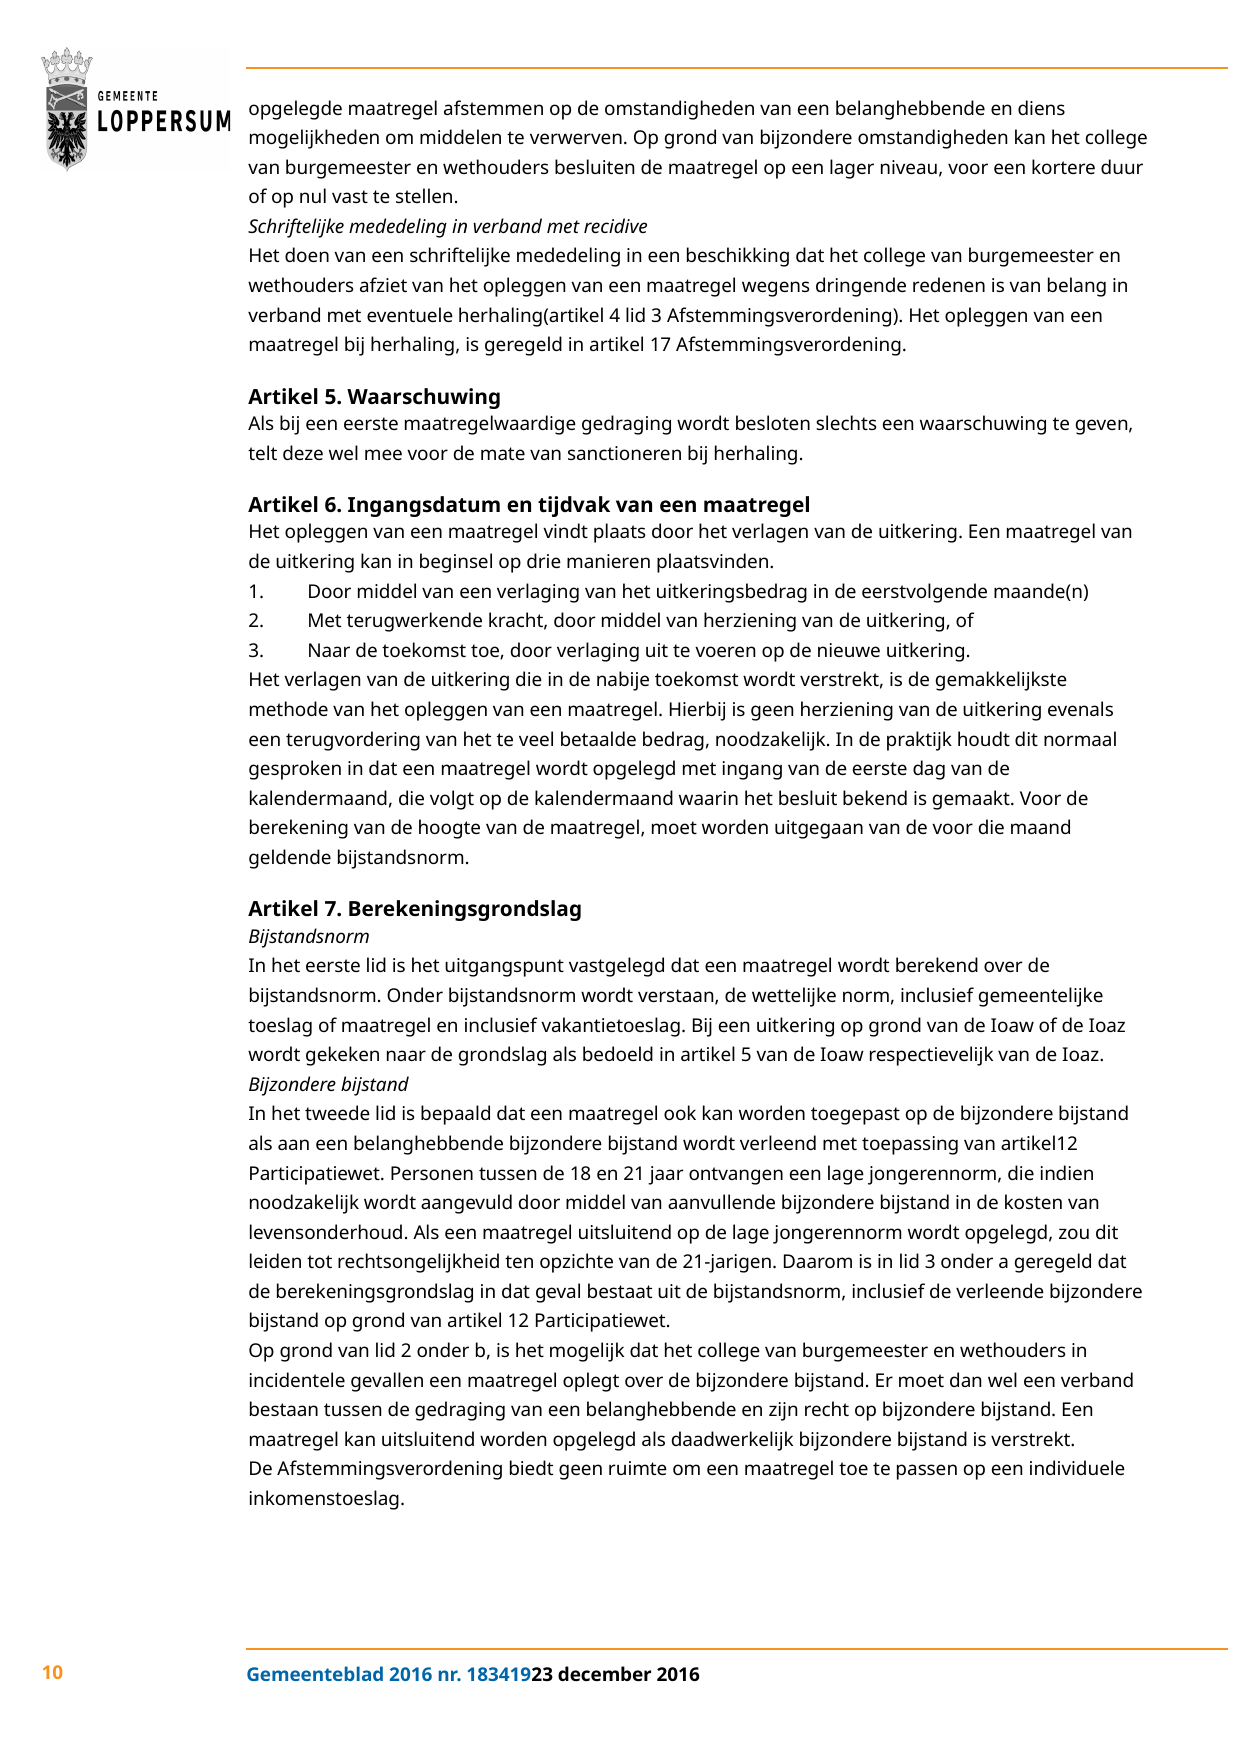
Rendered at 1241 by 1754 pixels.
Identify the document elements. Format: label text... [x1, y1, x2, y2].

list Door middel van een verlaging van het uitkeringsbedrag in de eerstvolgende maande(n) [248, 578, 1152, 604]
text In het eerste lid is het uitgangspunt vastgelegd dat een maatregel wordt berekend over de bijstandsnorm. Onder bijstandsnorm wordt verstaan, de wettelijke norm, inclusief gemeentelijke toeslag of maatregel en inclusief vakantietoeslag. Bij een uitkering op grond van de Ioaw of de Ioaz wordt gekeken naar de grondslag als bedoeld in artikel 5 van de Ioaw respectievelijk van de Ioaz. [248, 953, 1152, 1067]
text Artikel 7. Berekeningsgrondslag [248, 894, 1152, 923]
text De Afstemmingsverordening biedt geen ruimte om een maatregel toe te passen op een individuele inkomenstoeslag. [248, 1456, 1152, 1511]
text opgelegde maatregel afstemmen op de omstandigheden van een belanghebbende en diens mogelijkheden om middelen te verwerven. Op grond van bijzondere omstandigheden kan het college van burgemeester en wethouders besluiten de maatregel op een lager niveau, voor een kortere duur of op nul vast te stellen. [248, 95, 1152, 209]
text Het opleggen van een maatregel vindt plaats door het verlagen van de uitkering. Een maatregel van de uitkering kan in beginsel op drie manieren plaatsvinden. [248, 519, 1152, 574]
text Als bij een eerste maatregelwaardige gedraging wordt besloten slechts een waarschuwing te geven, telt deze wel mee voor de mate van sanctioneren bij herhaling. [248, 410, 1152, 466]
text Bijzondere bijstand [248, 1071, 1152, 1097]
text Het verlagen van de uitkering die in de nabije toekomst wordt verstrekt, is de gemakkelijkste methode van het opleggen van een maatregel. Hierbij is geen herziening van de uitkering evenals een terugvordering van het te veel betaalde bedrag, noodzakelijk. In de praktijk houdt dit normaal gesproken in dat een maatregel wordt opgelegd met ingang van de eerste dag van de kalendermaand, die volgt op de kalendermaand waarin het besluit bekend is gemaakt. Voor de berekening van de hoogte van de maatregel, moet worden uitgegaan van de voor die maand geldende bijstandsnorm. [248, 667, 1152, 870]
text Artikel 6. Ingangsdatum en tijdvak van een maatregel [248, 490, 1152, 519]
picture [41, 47, 231, 172]
text Schriftelijke mededeling in verband met recidive [248, 213, 1152, 239]
list Met terugwerkende kracht, door middel van herziening van de uitkering, of [248, 607, 1152, 633]
list Naar de toekomst toe, door verlaging uit te voeren op de nieuwe uitkering. [248, 637, 1152, 663]
text Het doen van een schriftelijke mededeling in een beschikking dat het college van burgemeester en wethouders afziet van het opleggen van een maatregel wegens dringende redenen is van belang in verband met eventuele herhaling(artikel 4 lid 3 Afstemmingsverordening). Het opleggen van een maatregel bij herhaling, is geregeld in artikel 17 Afstemmingsverordening. [248, 243, 1152, 357]
text In het tweede lid is bepaald dat een maatregel ook kan worden toegepast op de bijzondere bijstand als aan een belanghebbende bijzondere bijstand wordt verleend met toepassing van artikel12 Participatiewet. Personen tussen de 18 en 21 jaar ontvangen een lage jongerennorm, die indien noodzakelijk wordt aangevuld door middel van aanvullende bijzondere bijstand in de kosten van levensonderhoud. Als een maatregel uitsluitend op de lage jongerennorm wordt opgelegd, zou dit leiden tot rechtsongelijkheid ten opzichte van de 21-jarigen. Daarom is in lid 3 onder a geregeld dat de berekeningsgrondslag in dat geval bestaat uit de bijstandsnorm, inclusief de verleende bijzondere bijstand op grond van artikel 12 Participatiewet. [248, 1101, 1152, 1333]
text Bijstandsnorm [248, 923, 1152, 949]
text Artikel 5. Waarschuwing [248, 382, 1152, 410]
text Op grond van lid 2 onder b, is het mogelijk dat het college van burgemeester en wethouders in incidentele gevallen een maatregel oplegt over de bijzondere bijstand. Er moet dan wel een verband bestaan tussen de gedraging van een belanghebbende en zijn recht op bijzondere bijstand. Een maatregel kan uitsluitend worden opgelegd als daadwerkelijk bijzondere bijstand is verstrekt. [248, 1337, 1152, 1452]
